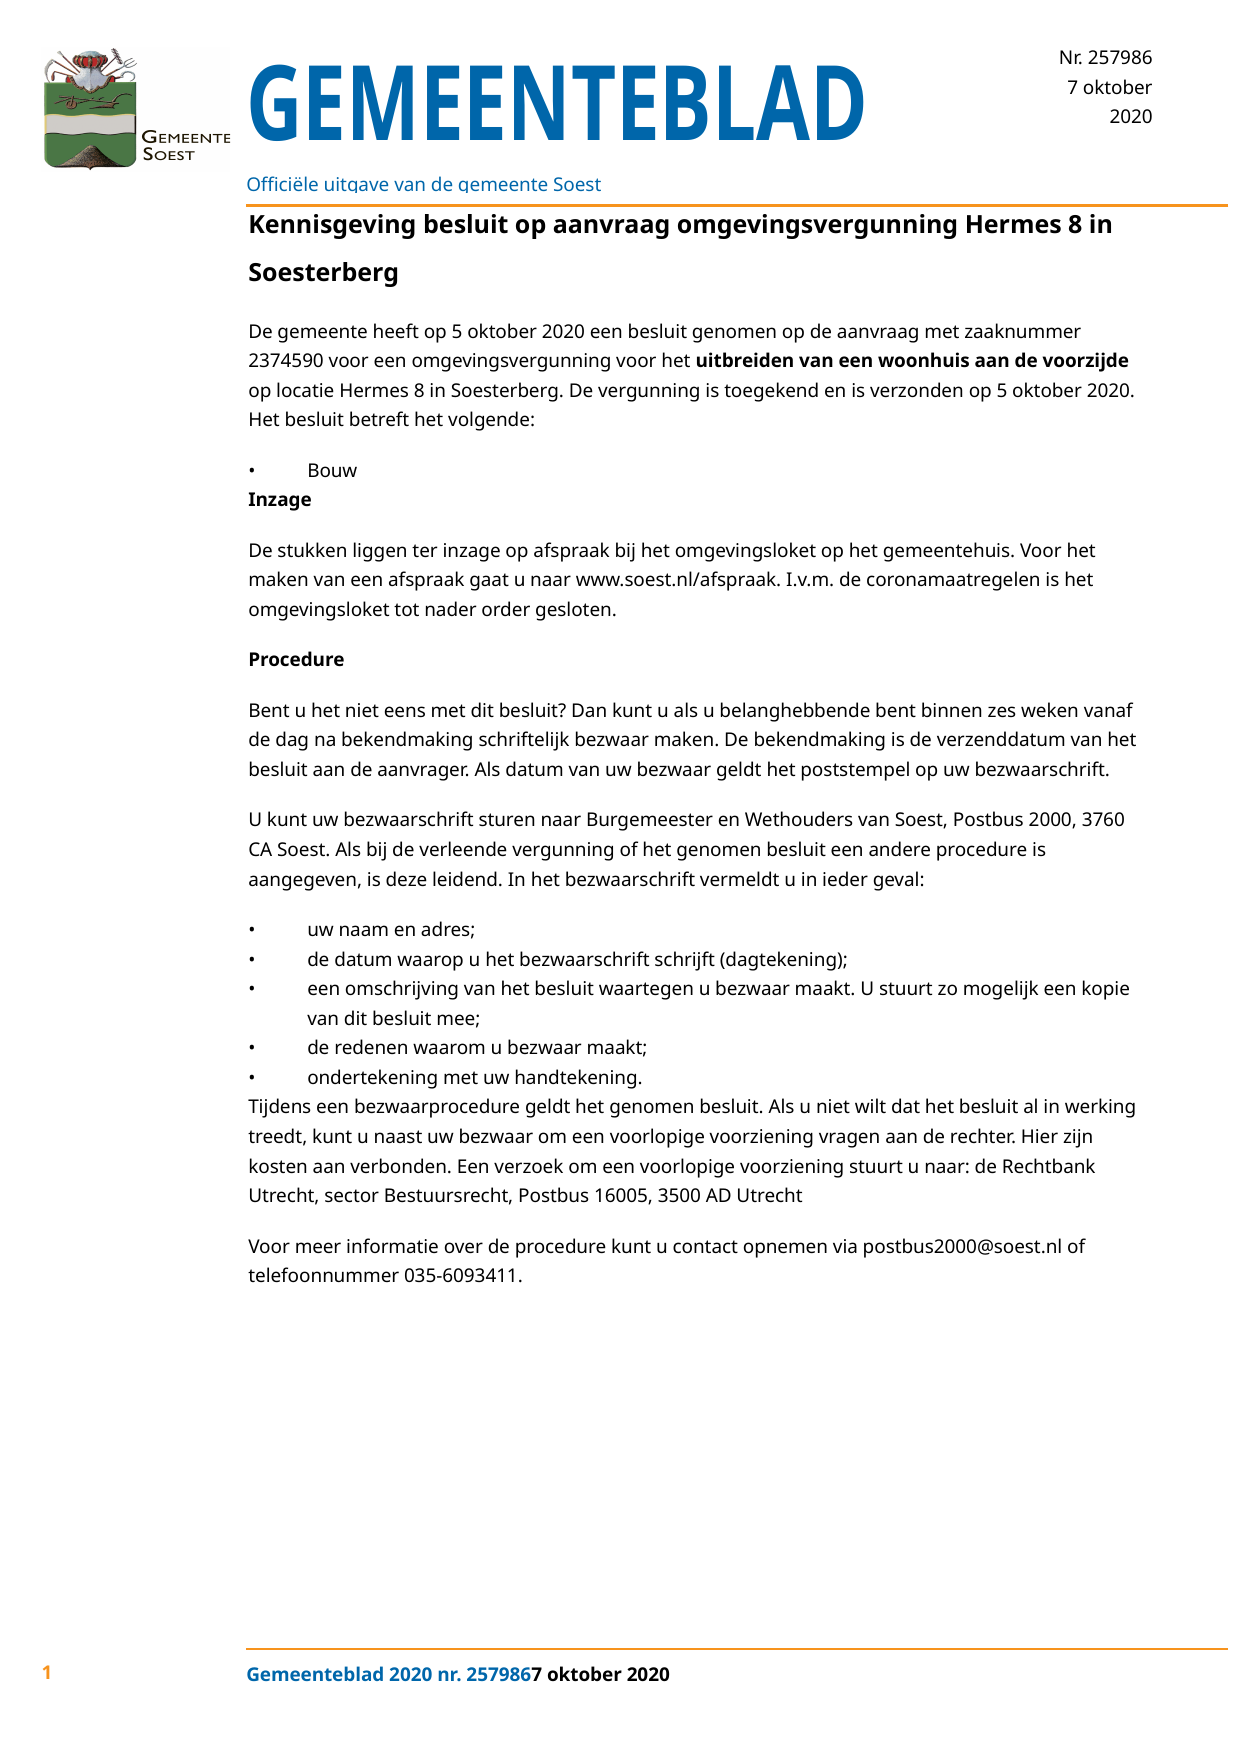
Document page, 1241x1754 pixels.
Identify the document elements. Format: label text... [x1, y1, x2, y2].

list uw naam en adres; [248, 916, 1152, 942]
text De gemeente heeft op 5 oktober 2020 een besluit genomen op de aanvraag met zaaknummer 2374590 voor een omgevingsvergunning voor het uitbreiden van een woonhuis aan de voorzijde op locatie Hermes 8 in Soesterberg. De vergunning is toegekend en is verzonden op 5 oktober 2020. Het besluit betreft het volgende: [248, 318, 1152, 432]
list een omschrijving van het besluit waartegen u bezwaar maakt. U stuurt zo mogelijk een kopie van dit besluit mee; [248, 975, 1152, 1031]
text Bent u het niet eens met dit besluit? Dan kunt u als u belanghebbende bent binnen zes weken vanaf de dag na bekendmaking schriftelijk bezwaar maken. De bekendmaking is de verzenddatum van het besluit aan de aanvrager. Als datum van uw bezwaar geldt het poststempel op uw bezwaarschrift. [248, 697, 1152, 782]
text De stukken liggen ter inzage op afspraak bij het omgevingsloket op het gemeentehuis. Voor het maken van een afspraak gaat u naar www.soest.nl/afspraak. I.v.m. de coronamaatregelen is het omgevingsloket tot nader order gesloten. [248, 537, 1152, 622]
text Inzage [248, 487, 1152, 512]
text Kennisgeving besluit op aanvraag omgevingsvergunning Hermes 8 in Soesterberg [248, 207, 1152, 288]
text Voor meer informatie over de procedure kunt u contact opnemen via postbus2000@soest.nl of telefoonnummer 035-6093411. [248, 1233, 1152, 1288]
list Bouw [248, 457, 1152, 483]
text U kunt uw bezwaarschrift sturen naar Burgemeester en Wethouders van Soest, Postbus 2000, 3760 CA Soest. Als bij de verleende vergunning of het genomen besluit een andere procedure is aangegeven, is deze leidend. In het bezwaarschrift vermeldt u in ieder geval: [248, 807, 1152, 892]
list ondertekening met uw handtekening. [248, 1064, 1152, 1090]
picture [41, 47, 231, 172]
list de redenen waarom u bezwaar maakt; [248, 1034, 1152, 1060]
text Procedure [248, 647, 1152, 672]
list de datum waarop u het bezwaarschrift schrijft (dagtekening); [248, 946, 1152, 972]
text Tijdens een bezwaarprocedure geldt het genomen besluit. Als u niet wilt dat het besluit al in werking treedt, kunt u naast uw bezwaar om een voorlopige voorziening vragen aan de rechter. Hier zijn kosten aan verbonden. Een verzoek om een voorlopige voorziening stuurt u naar: de Rechtbank Utrecht, sector Bestuursrecht, Postbus 16005, 3500 AD Utrecht [248, 1094, 1152, 1208]
